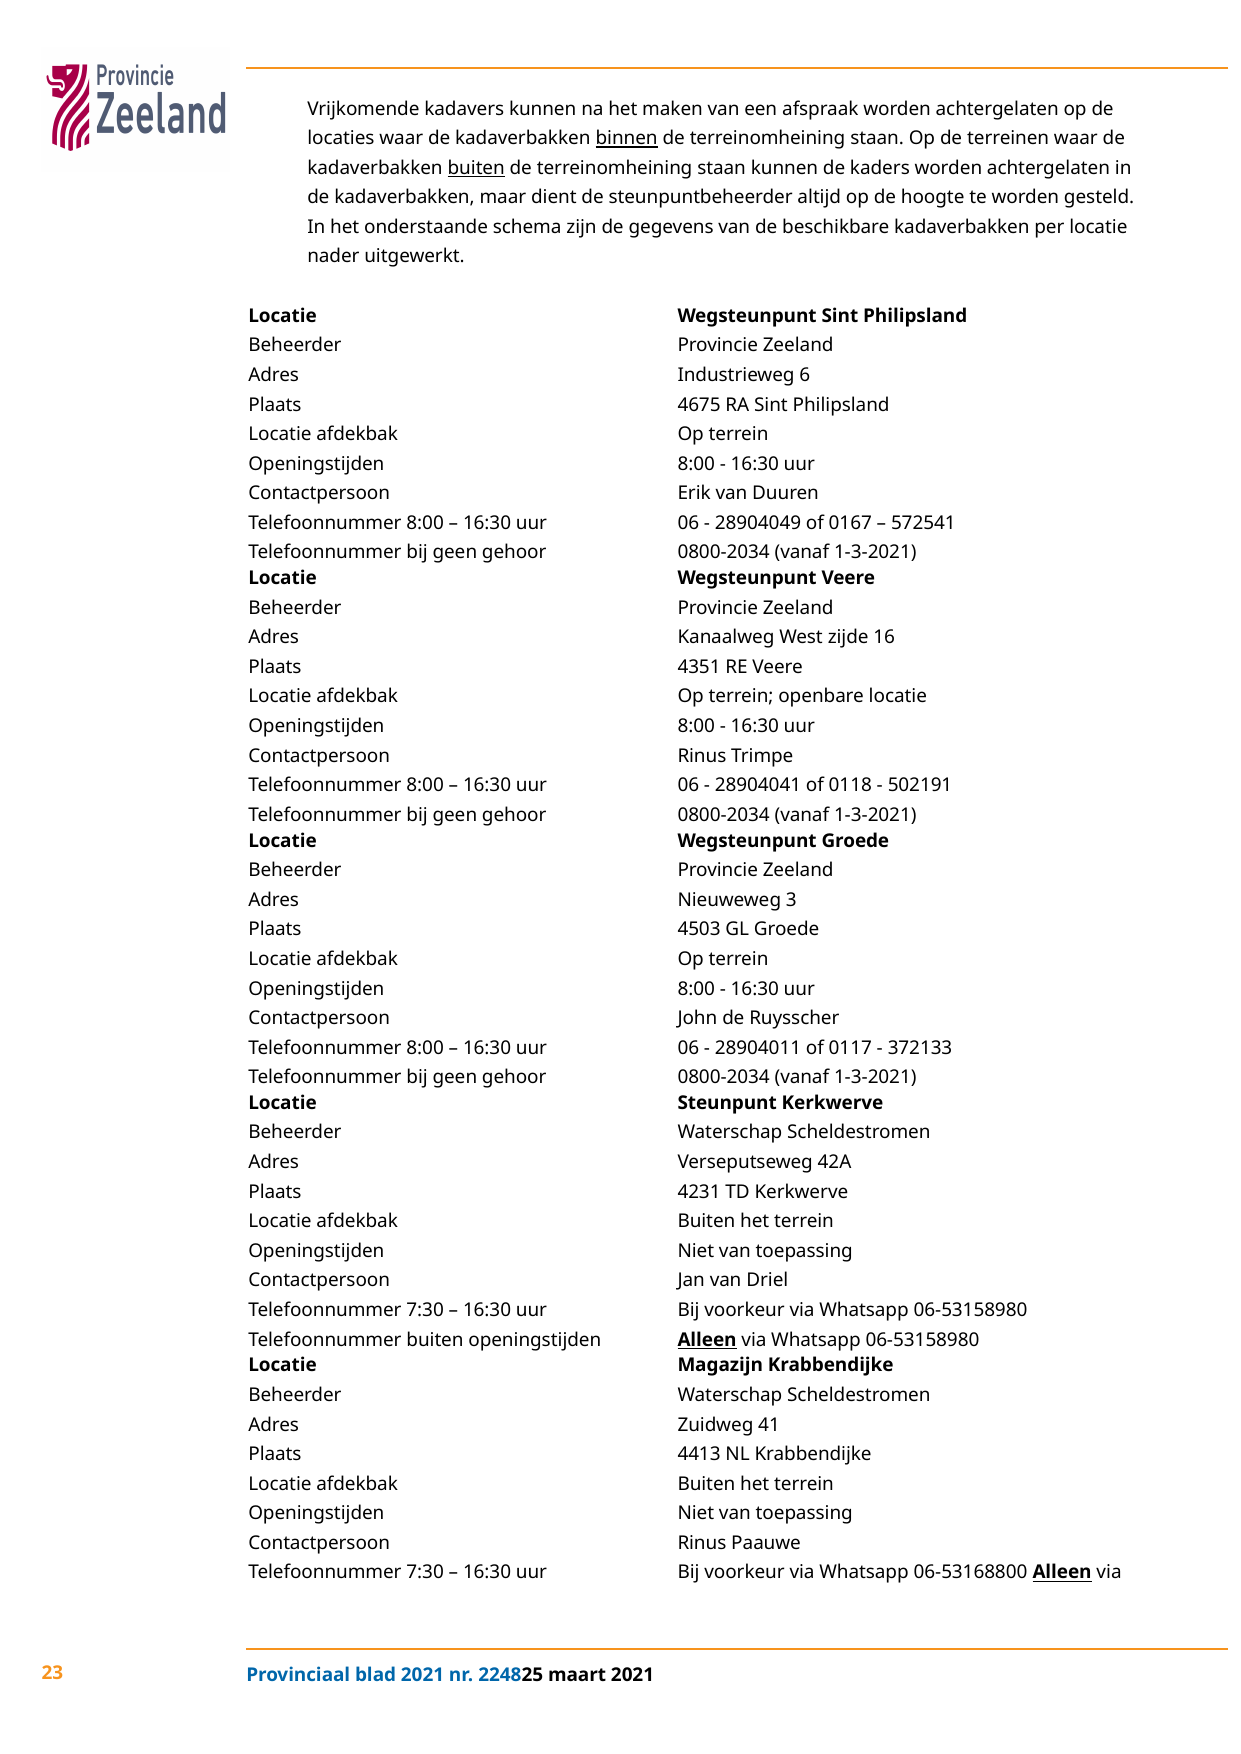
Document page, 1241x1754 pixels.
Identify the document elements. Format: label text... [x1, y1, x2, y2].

table_cell Locatie Beheerder Adres Plaats Locatie afdekbak Openingstijden Contactpersoon Telefoonnummer 8:00 – 16:30 uur Telefoonnummer bij geen gehoor [248, 564, 677, 827]
table_cell Locatie Beheerder Adres Plaats Locatie afdekbak Openingstijden Contactpersoon Telefoonnummer 8:00 – 16:30 uur Telefoonnummer bij geen gehoor [248, 827, 677, 1089]
table_cell Wegsteunpunt Groede Provincie Zeeland Nieuweweg 3 4503 GL Groede Op terrein 8:00 - 16:30 uur John de Ruysscher 06 - 28904011 of 0117 - 372133 0800-2034 (vanaf 1-3-2021) [677, 827, 1152, 1089]
list Vrijkomende kadavers kunnen na het maken van een afspraak worden achtergelaten op de locaties waar de kadaverbakken binnen de terreinomheining staan. Op de terreinen waar de kadaverbakken buiten de terreinomheining staan kunnen de kaders worden achtergelaten in de kadaverbakken, maar dient de steunpuntbeheerder altijd op de hoogte te worden gesteld. In het onderstaande schema zijn de gegevens van de beschikbare kadaverbakken per locatie nader uitgewerkt. [248, 95, 1152, 268]
table_cell Magazijn Krabbendijke Waterschap Scheldestromen Zuidweg 41 4413 NL Krabbendijke Buiten het terrein Niet van toepassing Rinus Paauwe Bij voorkeur via Whatsapp 06-53168800 Alleen via [677, 1352, 1152, 1584]
picture [41, 47, 231, 172]
table_header Locatie Beheerder Adres Plaats Locatie afdekbak Openingstijden Contactpersoon Telefoonnummer 8:00 – 16:30 uur Telefoonnummer bij geen gehoor [248, 302, 677, 564]
table_cell Locatie Beheerder Adres Plaats Locatie afdekbak Openingstijden Contactpersoon Telefoonnummer 7:30 – 16:30 uur Telefoonnummer buiten openingstijden [248, 1089, 677, 1352]
table_header Wegsteunpunt Sint Philipsland Provincie Zeeland Industrieweg 6 4675 RA Sint Philipsland Op terrein 8:00 - 16:30 uur Erik van Duuren 06 - 28904049 of 0167 – 572541 0800-2034 (vanaf 1-3-2021) [677, 302, 1152, 564]
table_cell Steunpunt Kerkwerve Waterschap Scheldestromen Verseputseweg 42A 4231 TD Kerkwerve Buiten het terrein Niet van toepassing Jan van Driel Bij voorkeur via Whatsapp 06-53158980 Alleen via Whatsapp 06-53158980 [677, 1089, 1152, 1352]
table_cell Locatie Beheerder Adres Plaats Locatie afdekbak Openingstijden Contactpersoon Telefoonnummer 7:30 – 16:30 uur [248, 1352, 677, 1584]
table_cell Wegsteunpunt Veere Provincie Zeeland Kanaalweg West zijde 16 4351 RE Veere Op terrein; openbare locatie 8:00 - 16:30 uur Rinus Trimpe 06 - 28904041 of 0118 - 502191 0800-2034 (vanaf 1-3-2021) [677, 564, 1152, 827]
